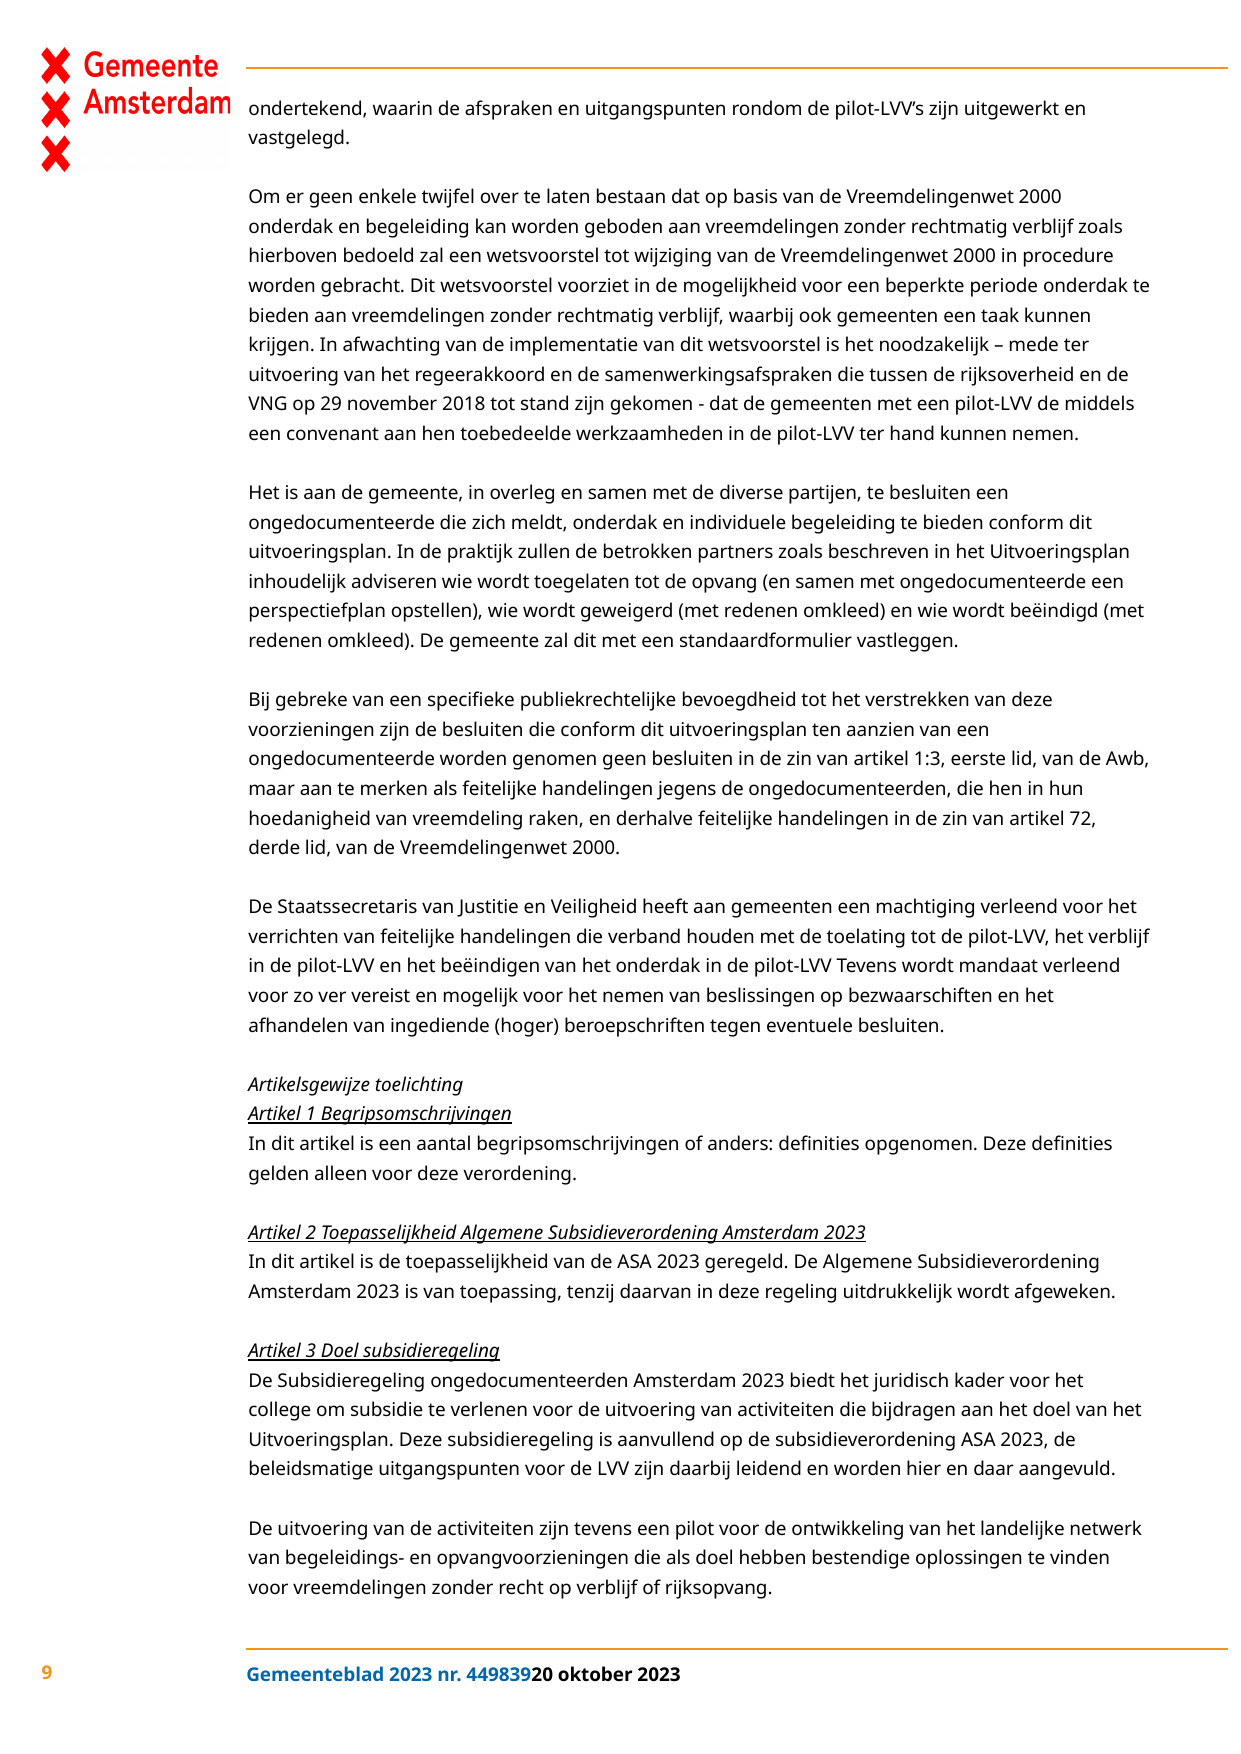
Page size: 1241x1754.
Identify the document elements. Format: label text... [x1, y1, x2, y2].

text In dit artikel is een aantal begripsomschrijvingen of anders: definities opgenomen. Deze definities gelden alleen voor deze verordening. [248, 1130, 1152, 1186]
text De Staatssecretaris van Justitie en Veiligheid heeft aan gemeenten een machtiging verleend voor het verrichten van feitelijke handelingen die verband houden met de toelating tot de pilot-LVV, het verblijf in de pilot-LVV en het beëindigen van het onderdak in de pilot-LVV Tevens wordt mandaat verleend voor zo ver vereist en mogelijk voor het nemen van beslissingen op bezwaarschiften en het afhandelen van ingediende (hoger) beroepschriften tegen eventuele besluiten. [248, 893, 1152, 1038]
text Om er geen enkele twijfel over te laten bestaan dat op basis van de Vreemdelingenwet 2000 onderdak en begeleiding kan worden geboden aan vreemdelingen zonder rechtmatig verblijf zoals hierboven bedoeld zal een wetsvoorstel tot wijziging van de Vreemdelingenwet 2000 in procedure worden gebracht. Dit wetsvoorstel voorziet in de mogelijkheid voor een beperkte periode onderdak te bieden aan vreemdelingen zonder rechtmatig verblijf, waarbij ook gemeenten een taak kunnen krijgen. In afwachting van de implementatie van dit wetsvoorstel is het noodzakelijk – mede ter uitvoering van het regeerakkoord en de samenwerkingsafspraken die tussen de rijksoverheid en de VNG op 29 november 2018 tot stand zijn gekomen - dat de gemeenten met een pilot-LVV de middels een convenant aan hen toebedeelde werkzaamheden in de pilot-LVV ter hand kunnen nemen. [248, 183, 1152, 446]
text Artikelsgewijze toelichting [248, 1071, 1152, 1097]
picture [41, 47, 231, 172]
text De Subsidieregeling ongedocumenteerden Amsterdam 2023 biedt het juridisch kader voor het college om subsidie te verlenen voor de uitvoering van activiteiten die bijdragen aan het doel van het Uitvoeringsplan. Deze subsidieregeling is aanvullend op de subsidieverordening ASA 2023, de beleidsmatige uitgangspunten voor de LVV zijn daarbij leidend en worden hier en daar aangevuld. [248, 1367, 1152, 1481]
text Het is aan de gemeente, in overleg en samen met de diverse partijen, te besluiten een ongedocumenteerde die zich meldt, onderdak en individuele begeleiding te bieden conform dit uitvoeringsplan. In de praktijk zullen de betrokken partners zoals beschreven in het Uitvoeringsplan inhoudelijk adviseren wie wordt toegelaten tot de opvang (en samen met ongedocumenteerde een perspectiefplan opstellen), wie wordt geweigerd (met redenen omkleed) en wie wordt beëindigd (met redenen omkleed). De gemeente zal dit met een standaardformulier vastleggen. [248, 479, 1152, 653]
text Artikel 3 Doel subsidieregeling [248, 1337, 1152, 1363]
text Bij gebreke van een specifieke publiekrechtelijke bevoegdheid tot het verstrekken van deze voorzieningen zijn de besluiten die conform dit uitvoeringsplan ten aanzien van een ongedocumenteerde worden genomen geen besluiten in de zin van artikel 1:3, eerste lid, van de Awb, maar aan te merken als feitelijke handelingen jegens de ongedocumenteerden, die hen in hun hoedanigheid van vreemdeling raken, en derhalve feitelijke handelingen in de zin van artikel 72, derde lid, van de Vreemdelingenwet 2000. [248, 686, 1152, 860]
text In dit artikel is de toepasselijkheid van de ASA 2023 geregeld. De Algemene Subsidieverordening Amsterdam 2023 is van toepassing, tenzij daarvan in deze regeling uitdrukkelijk wordt afgeweken. [248, 1248, 1152, 1304]
text De uitvoering van de activiteiten zijn tevens een pilot voor de ontwikkeling van het landelijke netwerk van begeleidings- en opvangvoorzieningen die als doel hebben bestendige oplossingen te vinden voor vreemdelingen zonder recht op verblijf of rijksopvang. [248, 1515, 1152, 1600]
text Artikel 2 Toepasselijkheid Algemene Subsidieverordening Amsterdam 2023 [248, 1219, 1152, 1245]
text Artikel 1 Begripsomschrijvingen [248, 1101, 1152, 1126]
text ondertekend, waarin de afspraken en uitgangspunten rondom de pilot-LVV’s zijn uitgewerkt en vastgelegd. [248, 95, 1152, 150]
